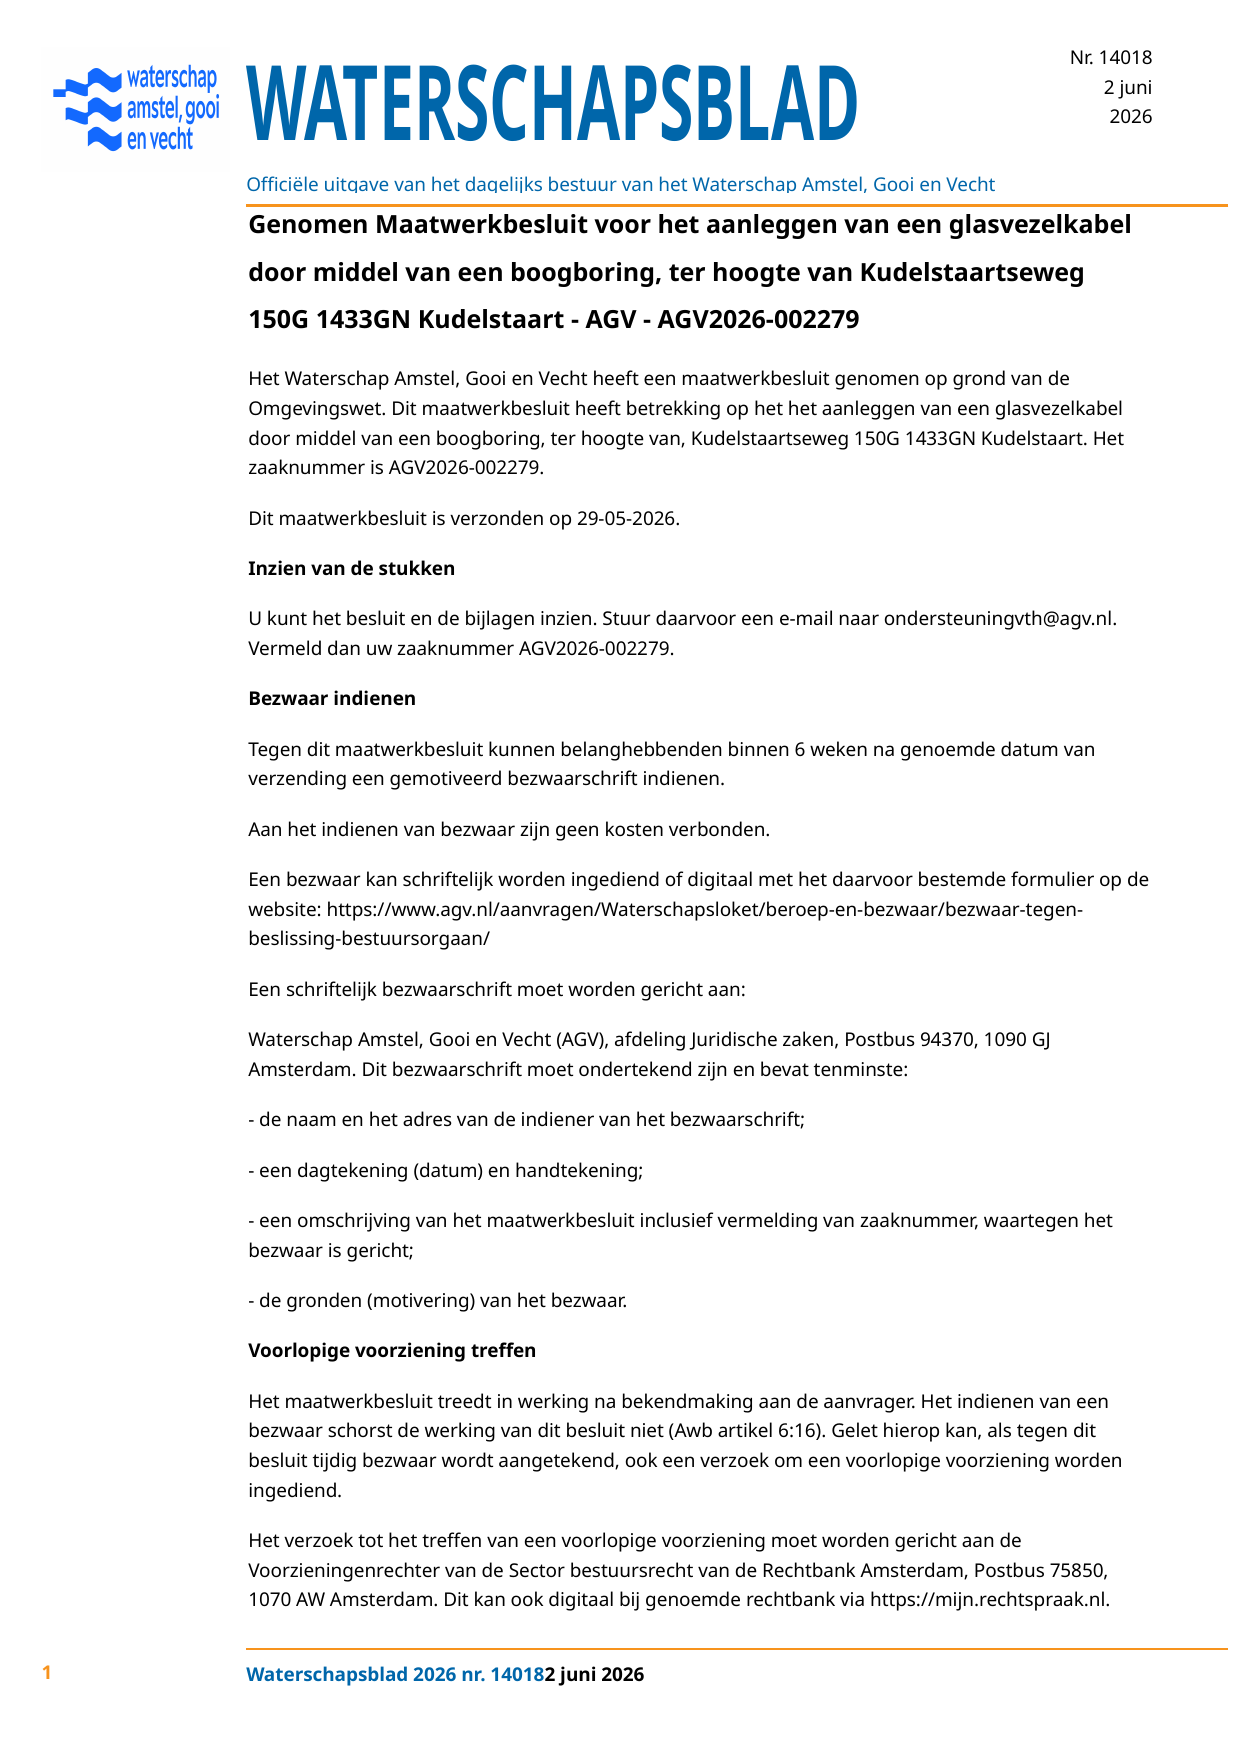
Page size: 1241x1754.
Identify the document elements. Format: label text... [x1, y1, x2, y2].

text Het maatwerkbesluit treedt in werking na bekendmaking aan de aanvrager. Het indienen van een bezwaar schorst de werking van dit besluit niet (Awb artikel 6:16). Gelet hierop kan, als tegen dit besluit tijdig bezwaar wordt aangetekend, ook een verzoek om een voorlopige voorziening worden ingediend. [248, 1388, 1152, 1502]
text - een omschrijving van het maatwerkbesluit inclusief vermelding van zaaknummer, waartegen het bezwaar is gericht; [248, 1207, 1152, 1262]
text Genomen Maatwerkbesluit voor het aanleggen van een glasvezelkabel door middel van een boogboring, ter hoogte van Kudelstaartseweg 150G 1433GN Kudelstaart - AGV - AGV2026-002279 [248, 207, 1152, 336]
text Tegen dit maatwerkbesluit kunnen belanghebbenden binnen 6 weken na genoemde datum van verzending een gemotiveerd bezwaarschrift indienen. [248, 736, 1152, 791]
text U kunt het besluit en de bijlagen inzien. Stuur daarvoor een e-mail naar ondersteuningvth@agv.nl. Vermeld dan uw zaaknummer AGV2026-002279. [248, 606, 1152, 661]
text Voorlopige voorziening treffen [248, 1338, 1152, 1363]
text Een bezwaar kan schriftelijk worden ingediend of digitaal met het daarvoor bestemde formulier op de website: https://www.agv.nl/aanvragen/Waterschapsloket/beroep-en-bezwaar/bezwaar-tegen-beslissing-bestuursorgaan/ [248, 866, 1152, 951]
text Het Waterschap Amstel, Gooi en Vecht heeft een maatwerkbesluit genomen op grond van de Omgevingswet. Dit maatwerkbesluit heeft betrekking op het het aanleggen van een glasvezelkabel door middel van een boogboring, ter hoogte van, Kudelstaartseweg 150G 1433GN Kudelstaart. Het zaaknummer is AGV2026-002279. [248, 366, 1152, 480]
text Inzien van de stukken [248, 555, 1152, 581]
picture [41, 47, 231, 172]
text Een schriftelijk bezwaarschrift moet worden gericht aan: [248, 976, 1152, 1002]
text Dit maatwerkbesluit is verzonden op 29-05-2026. [248, 505, 1152, 530]
text - de gronden (motivering) van het bezwaar. [248, 1287, 1152, 1313]
text Het verzoek tot het treffen van een voorlopige voorziening moet worden gericht aan de Voorzieningenrechter van de Sector bestuursrecht van de Rechtbank Amsterdam, Postbus 75850, 1070 AW Amsterdam. Dit kan ook digitaal bij genoemde rechtbank via https://mijn.rechtspraak.nl. [248, 1527, 1152, 1612]
text Bezwaar indienen [248, 686, 1152, 711]
text - de naam en het adres van de indiener van het bezwaarschrift; [248, 1106, 1152, 1132]
text - een dagtekening (datum) en handtekening; [248, 1157, 1152, 1182]
text Waterschap Amstel, Gooi en Vecht (AGV), afdeling Juridische zaken, Postbus 94370, 1090 GJ Amsterdam. Dit bezwaarschrift moet ondertekend zijn en bevat tenminste: [248, 1026, 1152, 1082]
text Aan het indienen van bezwaar zijn geen kosten verbonden. [248, 816, 1152, 842]
